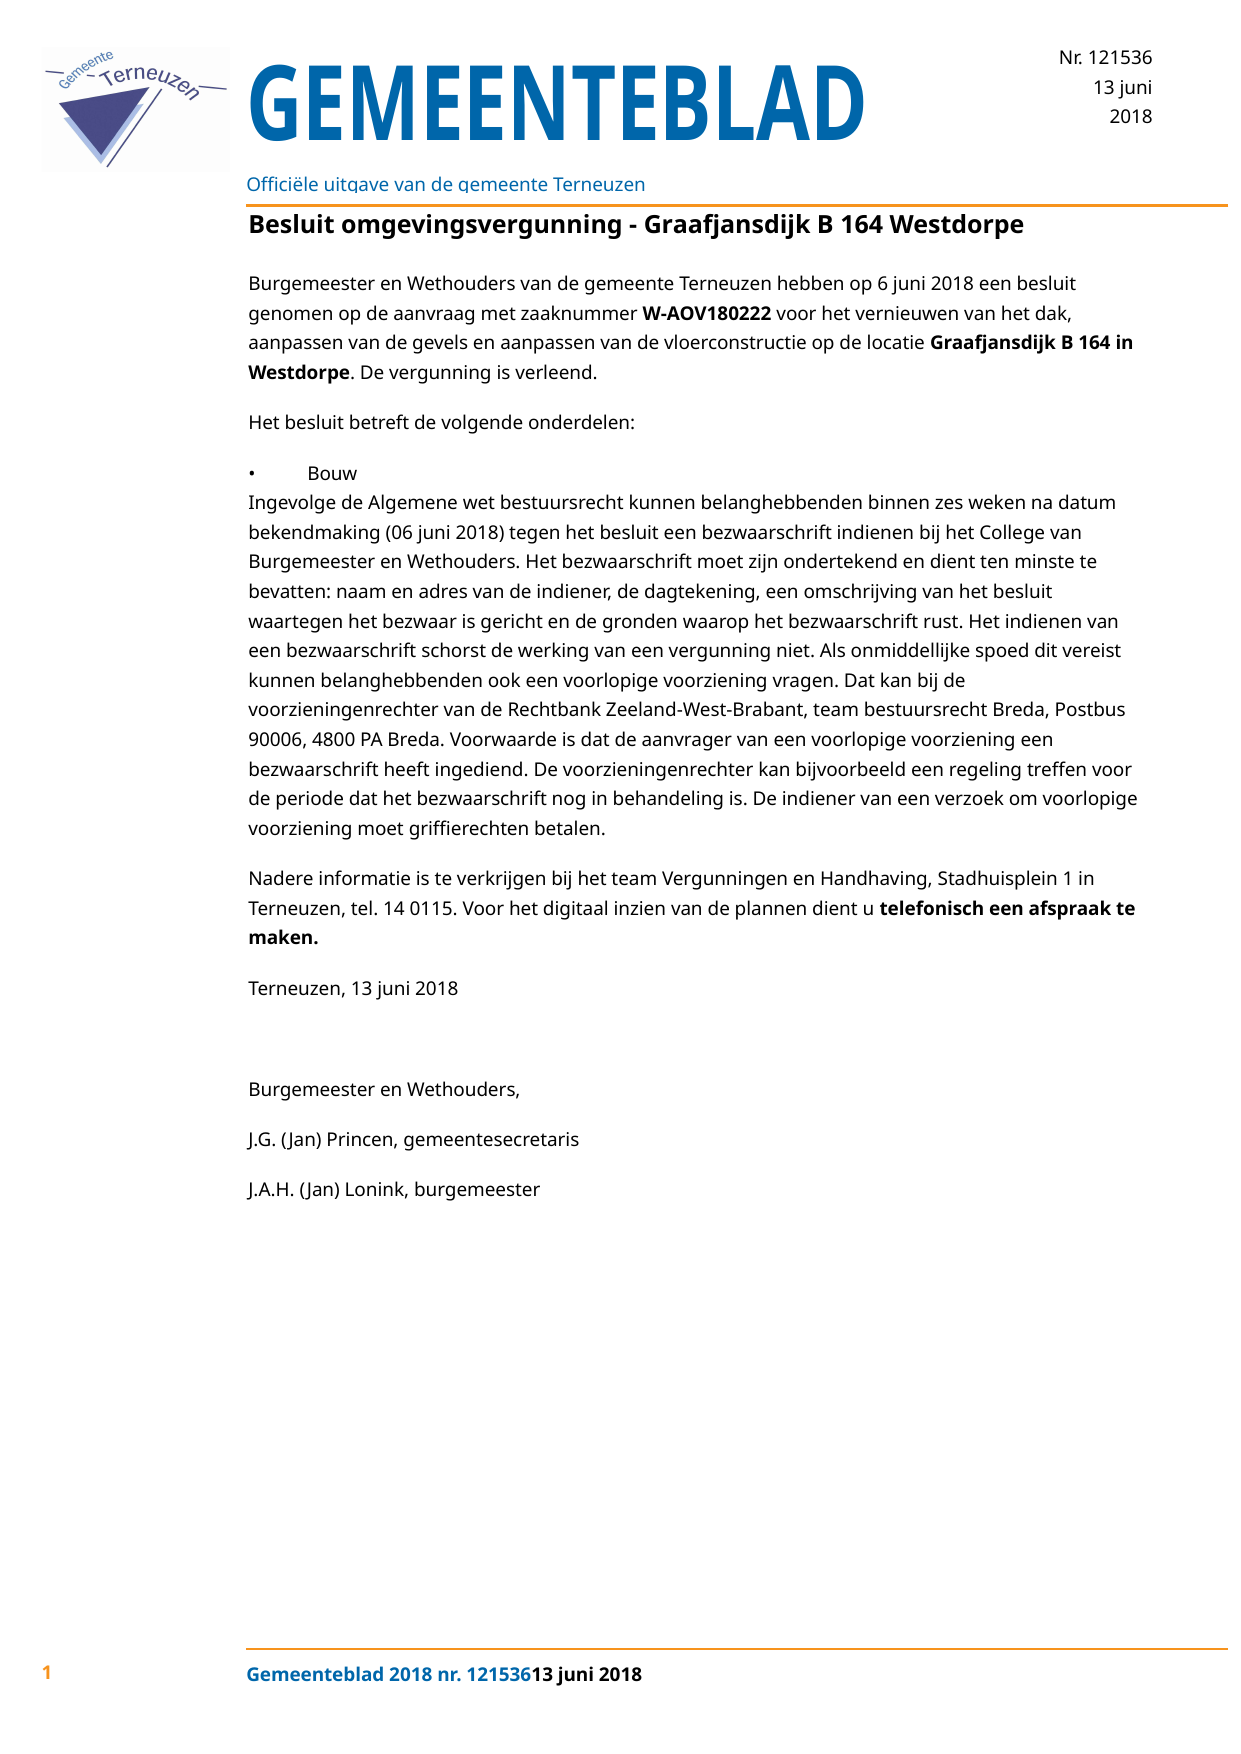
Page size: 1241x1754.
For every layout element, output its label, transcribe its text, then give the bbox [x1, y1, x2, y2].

text J.G. (Jan) Princen, gemeentesecretaris [248, 1126, 1152, 1152]
text Het besluit betreft de volgende onderdelen: [248, 409, 1152, 435]
picture [41, 47, 231, 172]
text Ingevolge de Algemene wet bestuursrecht kunnen belanghebbenden binnen zes weken na datum bekendmaking (06 juni 2018) tegen het besluit een bezwaarschrift indienen bij het College van Burgemeester en Wethouders. Het bezwaarschrift moet zijn ondertekend en dient ten minste te bevatten: naam en adres van de indiener, de dagtekening, een omschrijving van het besluit waartegen het bezwaar is gericht en de gronden waarop het bezwaarschrift rust. Het indienen van een bezwaarschrift schorst de werking van een vergunning niet. Als onmiddellijke spoed dit vereist kunnen belanghebbenden ook een voorlopige voorziening vragen. Dat kan bij de voorzieningenrechter van de Rechtbank Zeeland-West-Brabant, team bestuursrecht Breda, Postbus 90006, 4800 PA Breda. Voorwaarde is dat de aanvrager van een voorlopige voorziening een bezwaarschrift heeft ingediend. De voorzieningenrechter kan bijvoorbeeld een regeling treffen voor de periode dat het bezwaarschrift nog in behandeling is. De indiener van een verzoek om voorlopige voorziening moet griffierechten betalen. [248, 489, 1152, 841]
text Besluit omgevingsvergunning - Graafjansdijk B 164 Westdorpe [248, 207, 1152, 241]
list Bouw [248, 460, 1152, 486]
text Burgemeester en Wethouders, [248, 1076, 1152, 1101]
text Burgemeester en Wethouders van de gemeente Terneuzen hebben op 6 juni 2018 een besluit genomen op de aanvraag met zaaknummer W-AOV180222 voor het vernieuwen van het dak, aanpassen van de gevels en aanpassen van de vloerconstructie op de locatie Graafjansdijk B 164 in Westdorpe. De vergunning is verleend. [248, 270, 1152, 385]
text Terneuzen, 13 juni 2018 [248, 975, 1152, 1001]
text Nadere informatie is te verkrijgen bij het team Vergunningen en Handhaving, Stadhuisplein 1 in Terneuzen, tel. 14 0115. Voor het digitaal inzien van de plannen dient u telefonisch een afspraak te maken. [248, 865, 1152, 950]
text J.A.H. (Jan) Lonink, burgemeester [248, 1177, 1152, 1202]
